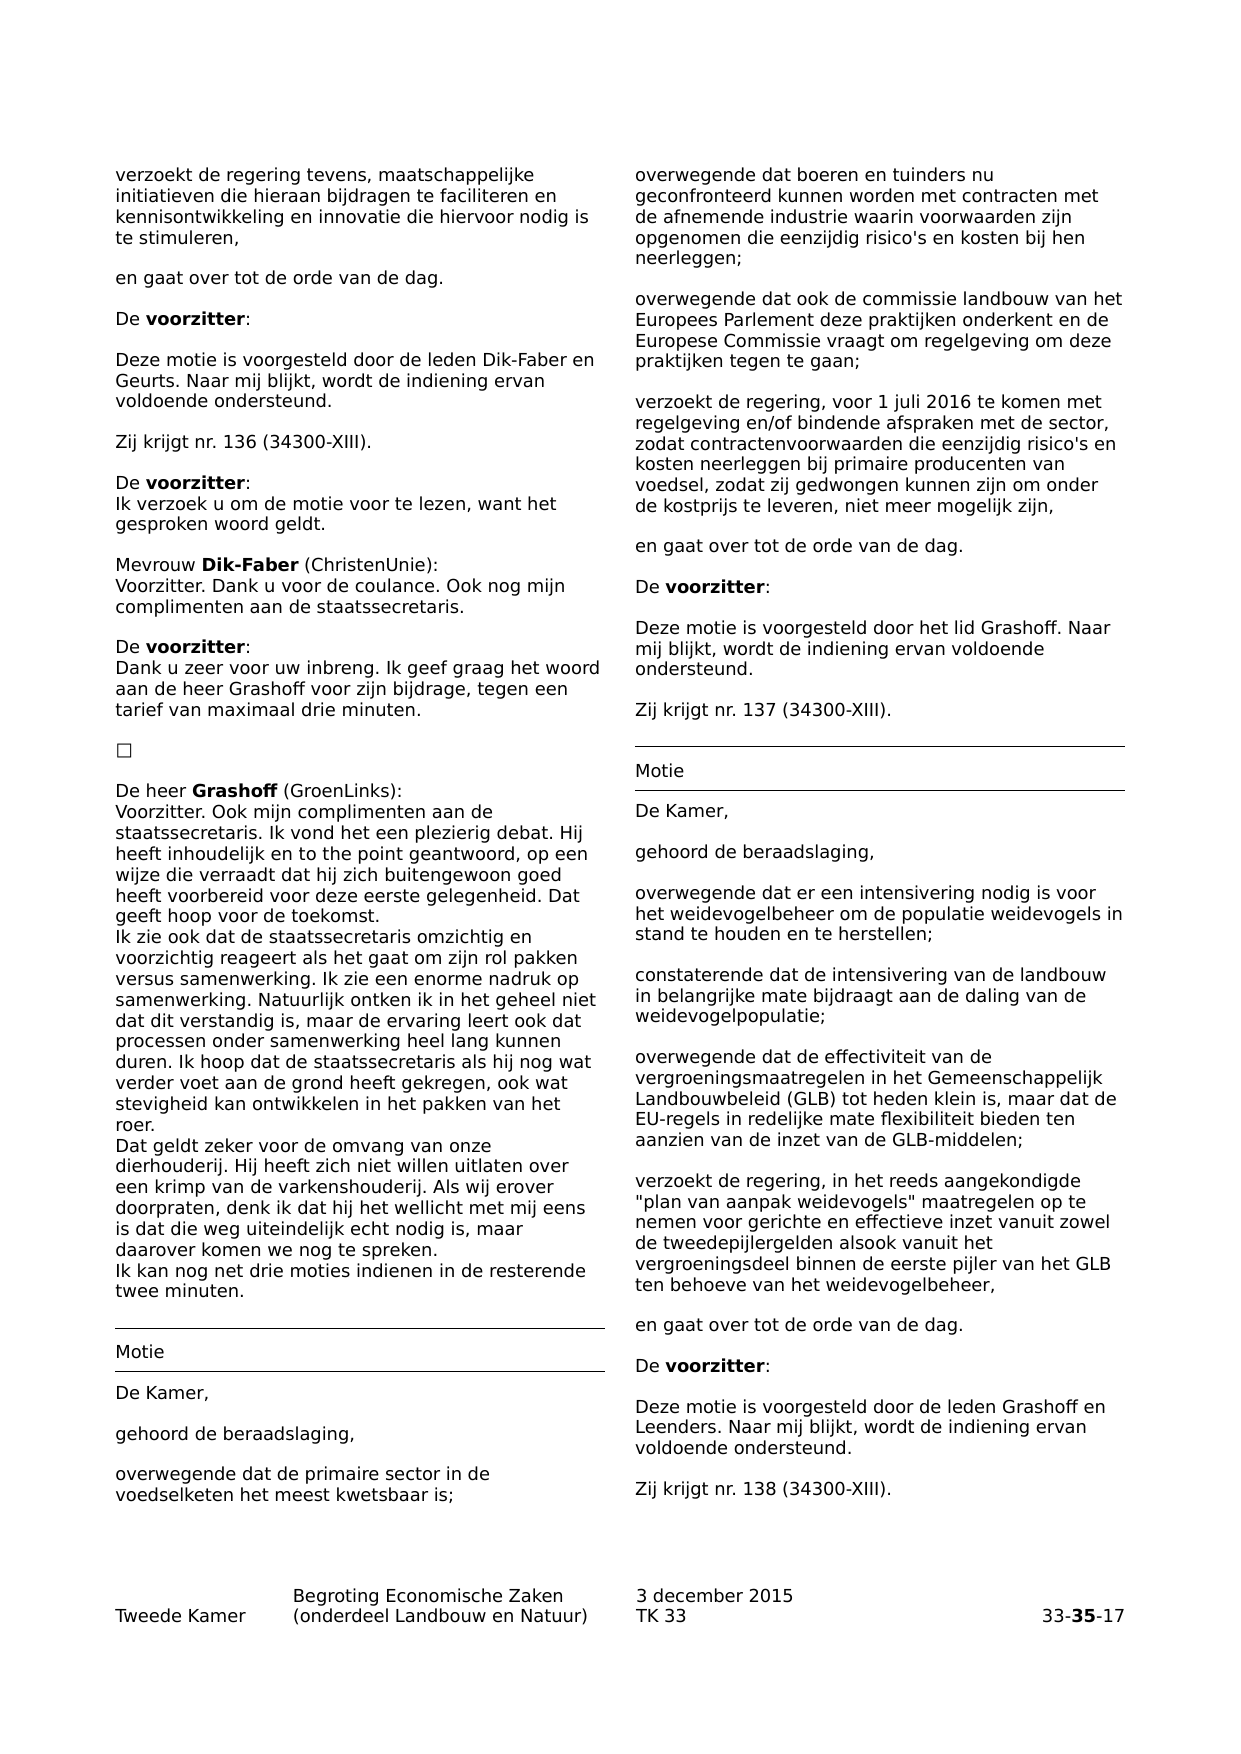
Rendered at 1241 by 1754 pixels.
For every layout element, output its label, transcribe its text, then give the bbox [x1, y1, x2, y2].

text De Kamer, [635, 801, 1125, 822]
text overwegende dat de effectiviteit van de vergroeningsmaatregelen in het Gemeenschappelijk Landbouwbeleid (GLB) tot heden klein is, maar dat de EU-regels in redelijke mate flexibiliteit bieden ten aanzien van de inzet van de GLB-middelen; [635, 1047, 1125, 1151]
text overwegende dat boeren en tuinders nu geconfronteerd kunnen worden met contracten met de afnemende industrie waarin voorwaarden zijn opgenomen die eenzijdig risico's en kosten bij hen neerleggen; [635, 165, 1125, 269]
text verzoekt de regering, in het reeds aangekondigde "plan van aanpak weidevogels" maatregelen op te nemen voor gerichte en effectieve inzet vanuit zowel de tweedepijlergelden alsook vanuit het vergroeningsdeel binnen de eerste pijler van het GLB ten behoeve van het weidevogelbeheer, [635, 1171, 1125, 1295]
text De heer Grashoff (GroenLinks): [115, 781, 605, 802]
text en gaat over tot de orde van de dag. [115, 268, 605, 289]
text Ik zie ook dat de staatssecretaris omzichtig en voorzichtig reageert als het gaat om zijn rol pakken versus samenwerking. Ik zie een enorme nadruk op samenwerking. Natuurlijk ontken ik in het geheel niet dat dit verstandig is, maar de ervaring leert ook dat processen onder samenwerking heel lang kunnen duren. Ik hoop dat de staatssecretaris als hij nog wat verder voet aan de grond heeft gekregen, ook wat stevigheid kan ontwikkelen in het pakken van het roer. [115, 927, 605, 1135]
text Ik verzoek u om de motie voor te lezen, want het gesproken woord geldt. [115, 493, 605, 535]
text ⬜ [115, 741, 605, 761]
text Voorzitter. Ook mijn complimenten aan de staatssecretaris. Ik vond het een plezierig debat. Hij heeft inhoudelijk en to the point geantwoord, op een wijze die verraadt dat hij zich buitengewoon goed heeft voorbereid voor deze eerste gelegenheid. Dat geeft hoop voor de toekomst. [115, 802, 605, 927]
text Zij krijgt nr. 137 (34300-XIII). [635, 700, 1125, 721]
text Dat geldt zeker voor de omvang van onze dierhouderij. Hij heeft zich niet willen uitlaten over een krimp van de varkenshouderij. Als wij erover doorpraten, denk ik dat hij het wellicht met mij eens is dat die weg uiteindelijk echt nodig is, maar daarover komen we nog te spreken. [115, 1135, 605, 1260]
text De voorzitter: [115, 637, 605, 658]
text De voorzitter: [635, 1356, 1125, 1377]
text overwegende dat er een intensivering nodig is voor het weidevogelbeheer om de populatie weidevogels in stand te houden en te herstellen; [635, 883, 1125, 945]
text verzoekt de regering tevens, maatschappelijke initiatieven die hieraan bijdragen te faciliteren en kennisontwikkeling en innovatie die hiervoor nodig is te stimuleren, [115, 165, 605, 248]
text Deze motie is voorgesteld door het lid Grashoff. Naar mij blijkt, wordt de indiening ervan voldoende ondersteund. [635, 618, 1125, 680]
text Mevrouw Dik-Faber (ChristenUnie): [115, 555, 605, 576]
text en gaat over tot de orde van de dag. [635, 1315, 1125, 1336]
text Deze motie is voorgesteld door de leden Grashoff en Leenders. Naar mij blijkt, wordt de indiening ervan voldoende ondersteund. [635, 1397, 1125, 1459]
text De voorzitter: [635, 577, 1125, 598]
text Deze motie is voorgesteld door de leden Dik-Faber en Geurts. Naar mij blijkt, wordt de indiening ervan voldoende ondersteund. [115, 350, 605, 412]
text Voorzitter. Dank u voor de coulance. Ook nog mijn complimenten aan de staatssecretaris. [115, 576, 605, 617]
text Zij krijgt nr. 138 (34300-XIII). [635, 1479, 1125, 1499]
text De Kamer, [115, 1383, 605, 1403]
text Zij krijgt nr. 136 (34300-XIII). [115, 432, 605, 453]
text De voorzitter: [115, 309, 605, 330]
text Motie [635, 761, 1125, 781]
text Motie [115, 1342, 605, 1363]
text Ik kan nog net drie moties indienen in de resterende twee minuten. [115, 1260, 605, 1302]
text overwegende dat ook de commissie landbouw van het Europees Parlement deze praktijken onderkent en de Europese Commissie vraagt om regelgeving om deze praktijken tegen te gaan; [635, 289, 1125, 372]
text gehoord de beraadslaging, [115, 1423, 605, 1444]
text gehoord de beraadslaging, [635, 842, 1125, 863]
text verzoekt de regering, voor 1 juli 2016 te komen met regelgeving en/of bindende afspraken met de sector, zodat contractenvoorwaarden die eenzijdig risico's en kosten neerleggen bij primaire producenten van voedsel, zodat zij gedwongen kunnen zijn om onder de kostprijs te leveren, niet meer mogelijk zijn, [635, 392, 1125, 516]
text en gaat over tot de orde van de dag. [635, 536, 1125, 557]
text constaterende dat de intensivering van de landbouw in belangrijke mate bijdraagt aan de daling van de weidevogelpopulatie; [635, 965, 1125, 1027]
text overwegende dat de primaire sector in de voedselketen het meest kwetsbaar is; [115, 1464, 605, 1506]
text De voorzitter: [115, 473, 605, 493]
text Dank u zeer voor uw inbreng. Ik geef graag het woord aan de heer Grashoff voor zijn bijdrage, tegen een tarief van maximaal drie minuten. [115, 658, 605, 721]
